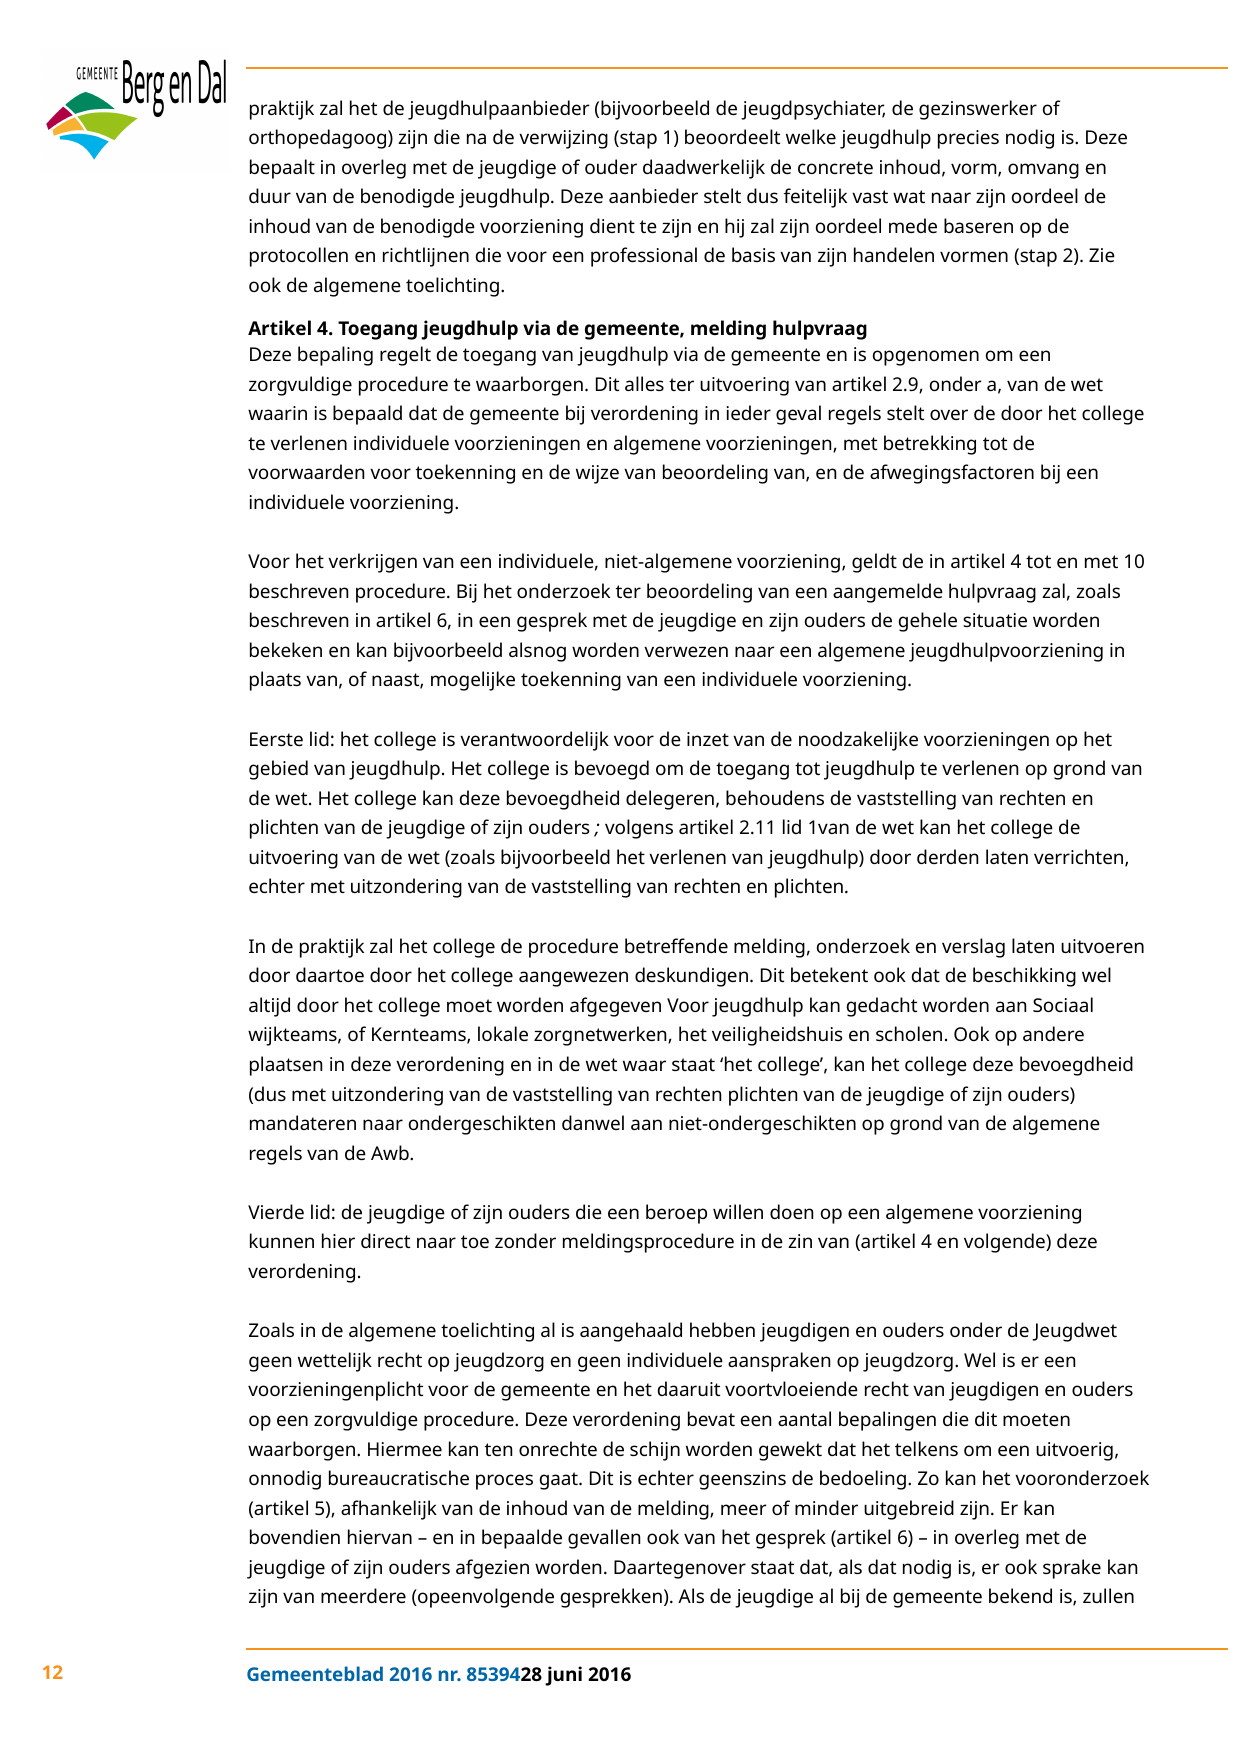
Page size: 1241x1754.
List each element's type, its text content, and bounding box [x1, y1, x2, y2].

text In de praktijk zal het college de procedure betreffende melding, onderzoek en verslag laten uitvoeren door daartoe door het college aangewezen deskundigen. Dit betekent ook dat de beschikking wel altijd door het college moet worden afgegeven Voor jeugdhulp kan gedacht worden aan Sociaal wijkteams, of Kernteams, lokale zorgnetwerken, het veiligheidshuis en scholen. Ook op andere plaatsen in deze verordening en in de wet waar staat ‘het college’, kan het college deze bevoegdheid (dus met uitzondering van de vaststelling van rechten plichten van de jeugdige of zijn ouders) mandateren naar ondergeschikten danwel aan niet-ondergeschikten op grond van de algemene regels van de Awb. [248, 933, 1152, 1166]
text Eerste lid: het college is verantwoordelijk voor de inzet van de noodzakelijke voorzieningen op het gebied van jeugdhulp. Het college is bevoegd om de toegang tot jeugdhulp te verlenen op grond van de wet. Het college kan deze bevoegdheid delegeren, behoudens de vaststelling van rechten en plichten van de jeugdige of zijn ouders ; volgens artikel 2.11 lid 1van de wet kan het college de uitvoering van de wet (zoals bijvoorbeeld het verlenen van jeugdhulp) door derden laten verrichten, echter met uitzondering van de vaststelling van rechten en plichten. [248, 726, 1152, 899]
text Zoals in de algemene toelichting al is aangehaald hebben jeugdigen en ouders onder de Jeugdwet geen wettelijk recht op jeugdzorg en geen individuele aanspraken op jeugdzorg. Wel is er een voorzieningenplicht voor de gemeente en het daaruit voortvloeiende recht van jeugdigen en ouders op een zorgvuldige procedure. Deze verordening bevat een aantal bepalingen die dit moeten waarborgen. Hiermee kan ten onrechte de schijn worden gewekt dat het telkens om een uitvoerig, onnodig bureaucratische proces gaat. Dit is echter geenszins de bedoeling. Zo kan het vooronderzoek (artikel 5), afhankelijk van de inhoud van de melding, meer of minder uitgebreid zijn. Er kan bovendien hiervan – en in bepaalde gevallen ook van het gesprek (artikel 6) – in overleg met de jeugdige of zijn ouders afgezien worden. Daartegenover staat dat, als dat nodig is, er ook sprake kan zijn van meerdere (opeenvolgende gesprekken). Als de jeugdige al bij de gemeente bekend is, zullen [248, 1317, 1152, 1609]
text Voor het verkrijgen van een individuele, niet-algemene voorziening, geldt de in artikel 4 tot en met 10 beschreven procedure. Bij het onderzoek ter beoordeling van een aangemelde hulpvraag zal, zoals beschreven in artikel 6, in een gesprek met de jeugdige en zijn ouders de gehele situatie worden bekeken en kan bijvoorbeeld alsnog worden verwezen naar een algemene jeugdhulpvoorziening in plaats van, of naast, mogelijke toekenning van een individuele voorziening. [248, 548, 1152, 692]
text Deze bepaling regelt de toegang van jeugdhulp via de gemeente en is opgenomen om een zorgvuldige procedure te waarborgen. Dit alles ter uitvoering van artikel 2.9, onder a, van de wet waarin is bepaald dat de gemeente bij verordening in ieder geval regels stelt over de door het college te verlenen individuele voorzieningen en algemene voorzieningen, met betrekking tot de voorwaarden voor toekenning en de wijze van beoordeling van, en de afwegingsfactoren bij een individuele voorziening. [248, 341, 1152, 515]
text Artikel 4. Toegang jeugdhulp via de gemeente, melding hulpvraag [248, 315, 1152, 341]
picture [41, 47, 231, 172]
text Vierde lid: de jeugdige of zijn ouders die een beroep willen doen op een algemene voorziening kunnen hier direct naar toe zonder meldingsprocedure in de zin van (artikel 4 en volgende) deze verordening. [248, 1199, 1152, 1284]
text praktijk zal het de jeugdhulpaanbieder (bijvoorbeeld de jeugdpsychiater, de gezinswerker of orthopedagoog) zijn die na de verwijzing (stap 1) beoordeelt welke jeugdhulp precies nodig is. Deze bepaalt in overleg met de jeugdige of ouder daadwerkelijk de concrete inhoud, vorm, omvang en duur van de benodigde jeugdhulp. Deze aanbieder stelt dus feitelijk vast wat naar zijn oordeel de inhoud van de benodigde voorziening dient te zijn en hij zal zijn oordeel mede baseren op de protocollen en richtlijnen die voor een professional de basis van zijn handelen vormen (stap 2). Zie ook de algemene toelichting. [248, 95, 1152, 298]
